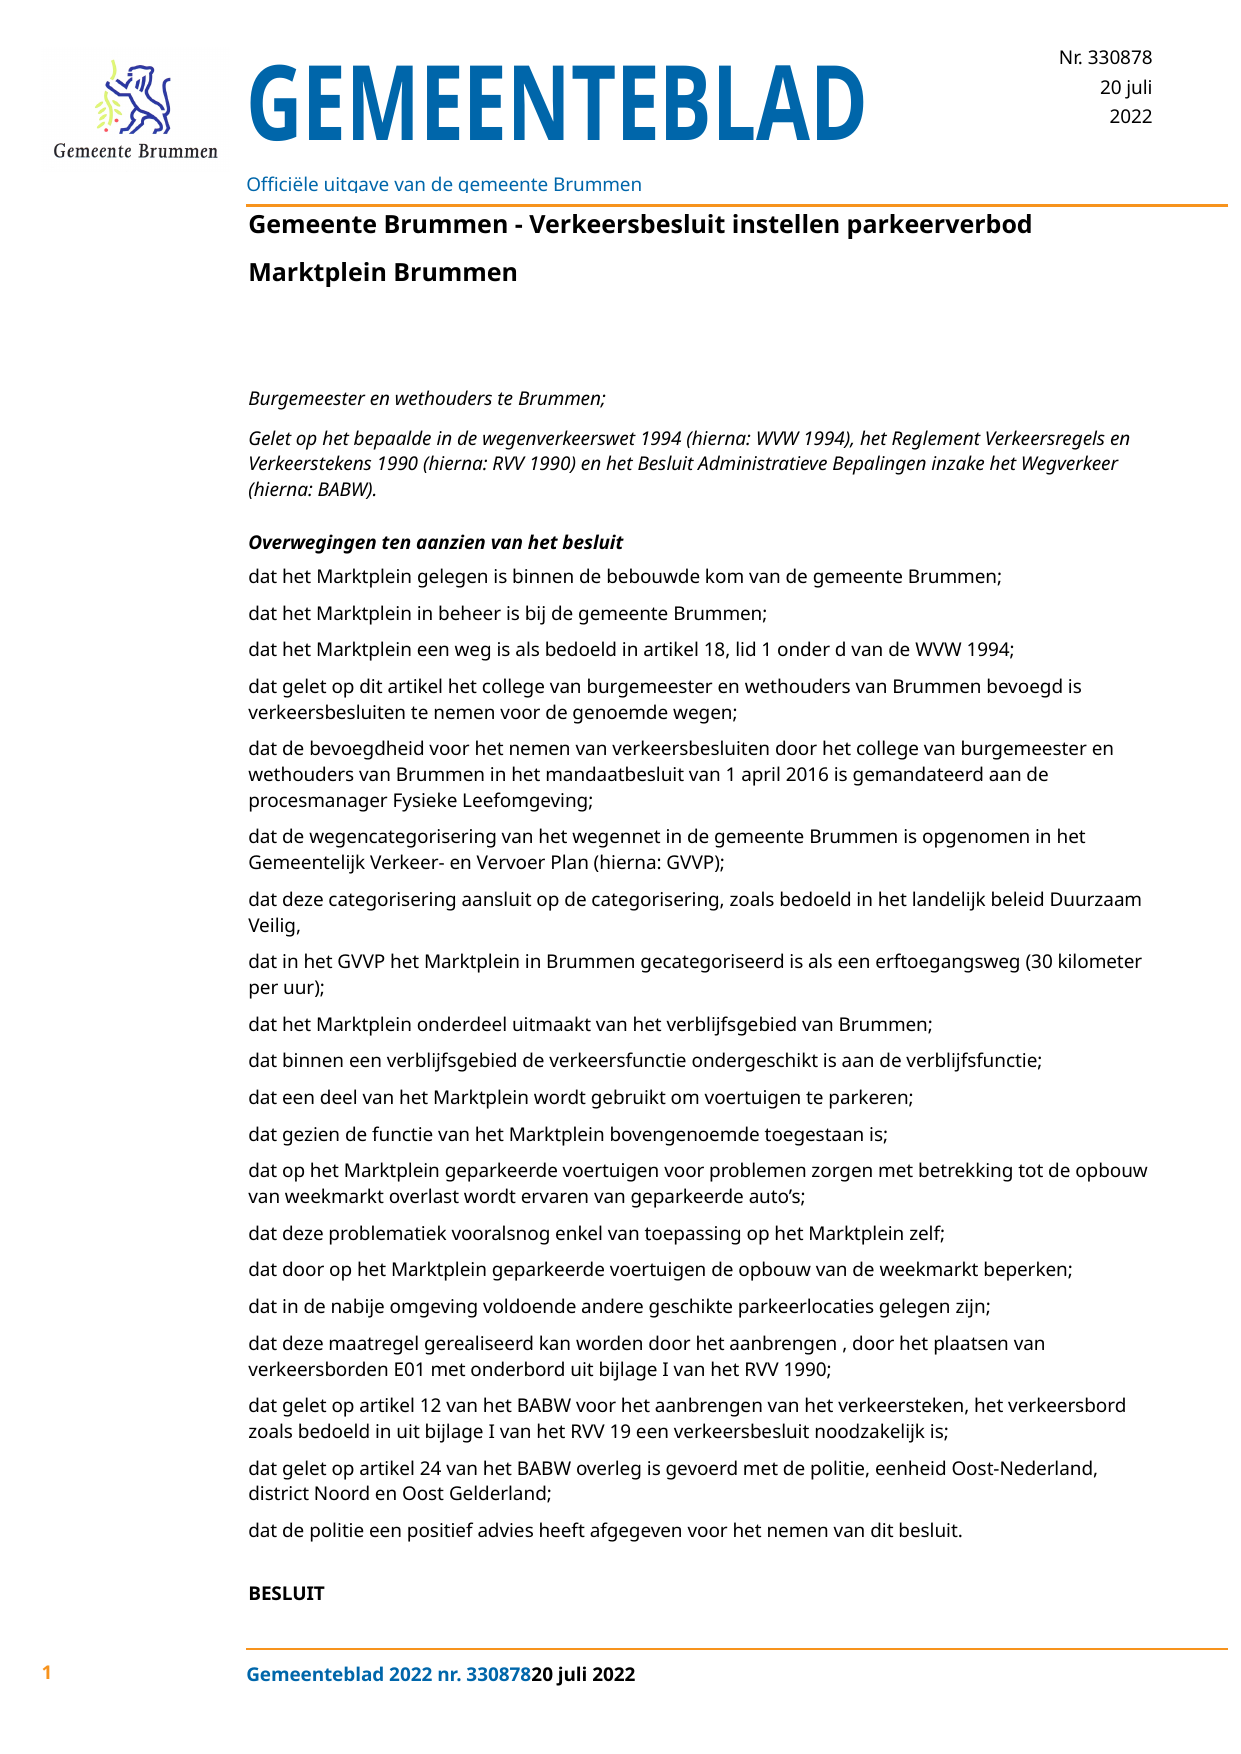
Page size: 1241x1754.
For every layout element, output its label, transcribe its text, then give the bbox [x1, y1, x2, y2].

text Overwegingen ten aanzien van het besluit [248, 529, 1152, 555]
text Burgemeester en wethouders te Brummen; [248, 386, 1152, 411]
text dat deze categorisering aansluit op de categorisering, zoals bedoeld in het landelijk beleid Duurzaam Veilig, [248, 886, 1152, 938]
text dat het Marktplein gelegen is binnen de bebouwde kom van de gemeente Brummen; [248, 563, 1152, 589]
text dat deze problematiek vooralsnog enkel van toepassing op het Marktplein zelf; [248, 1220, 1152, 1246]
text Gemeente Brummen - Verkeersbesluit instellen parkeerverbod Marktplein Brummen [248, 207, 1152, 288]
text dat een deel van het Marktplein wordt gebruikt om voertuigen te parkeren; [248, 1084, 1152, 1110]
text dat het Marktplein een weg is als bedoeld in artikel 18, lid 1 onder d van de WVW 1994; [248, 637, 1152, 662]
text dat het Marktplein in beheer is bij de gemeente Brummen; [248, 600, 1152, 626]
text dat op het Marktplein geparkeerde voertuigen voor problemen zorgen met betrekking tot de opbouw van weekmarkt overlast wordt ervaren van geparkeerde auto’s; [248, 1158, 1152, 1209]
picture [41, 47, 231, 172]
text dat de wegencategorisering van het wegennet in de gemeente Brummen is opgenomen in het Gemeentelijk Verkeer- en Vervoer Plan (hierna: GVVP); [248, 824, 1152, 875]
text dat deze maatregel gerealiseerd kan worden door het aanbrengen , door het plaatsen van verkeersborden E01 met onderbord uit bijlage I van het RVV 1990; [248, 1330, 1152, 1381]
text dat door op het Marktplein geparkeerde voertuigen de opbouw van de weekmarkt beperken; [248, 1257, 1152, 1282]
text dat in het GVVP het Marktplein in Brummen gecategoriseerd is als een erftoegangsweg (30 kilometer per uur); [248, 948, 1152, 1000]
text dat gelet op dit artikel het college van burgemeester en wethouders van Brummen bevoegd is verkeersbesluiten te nemen voor de genoemde wegen; [248, 673, 1152, 725]
text Gelet op het bepaalde in de wegenverkeerswet 1994 (hierna: WVW 1994), het Reglement Verkeersregels en Verkeerstekens 1990 (hierna: RVV 1990) en het Besluit Administratieve Bepalingen inzake het Wegverkeer (hierna: BABW). [248, 425, 1152, 502]
text dat het Marktplein onderdeel uitmaakt van het verblijfsgebied van Brummen; [248, 1011, 1152, 1037]
text dat binnen een verblijfsgebied de verkeersfunctie ondergeschikt is aan de verblijfsfunctie; [248, 1048, 1152, 1073]
text dat gelet op artikel 12 van het BABW voor het aanbrengen van het verkeersteken, het verkeersbord zoals bedoeld in uit bijlage I van het RVV 19 een verkeersbesluit noodzakelijk is; [248, 1392, 1152, 1444]
text BESLUIT [248, 1580, 1152, 1606]
text dat de bevoegdheid voor het nemen van verkeersbesluiten door het college van burgemeester en wethouders van Brummen in het mandaatbesluit van 1 april 2016 is gemandateerd aan de procesmanager Fysieke Leefomgeving; [248, 736, 1152, 813]
text dat in de nabije omgeving voldoende andere geschikte parkeerlocaties gelegen zijn; [248, 1293, 1152, 1319]
text dat gezien de functie van het Marktplein bovengenoemde toegestaan is; [248, 1121, 1152, 1147]
text dat gelet op artikel 24 van het BABW overleg is gevoerd met de politie, eenheid Oost-Nederland, district Noord en Oost Gelderland; [248, 1455, 1152, 1506]
text dat de politie een positief advies heeft afgegeven voor het nemen van dit besluit. [248, 1517, 1152, 1543]
